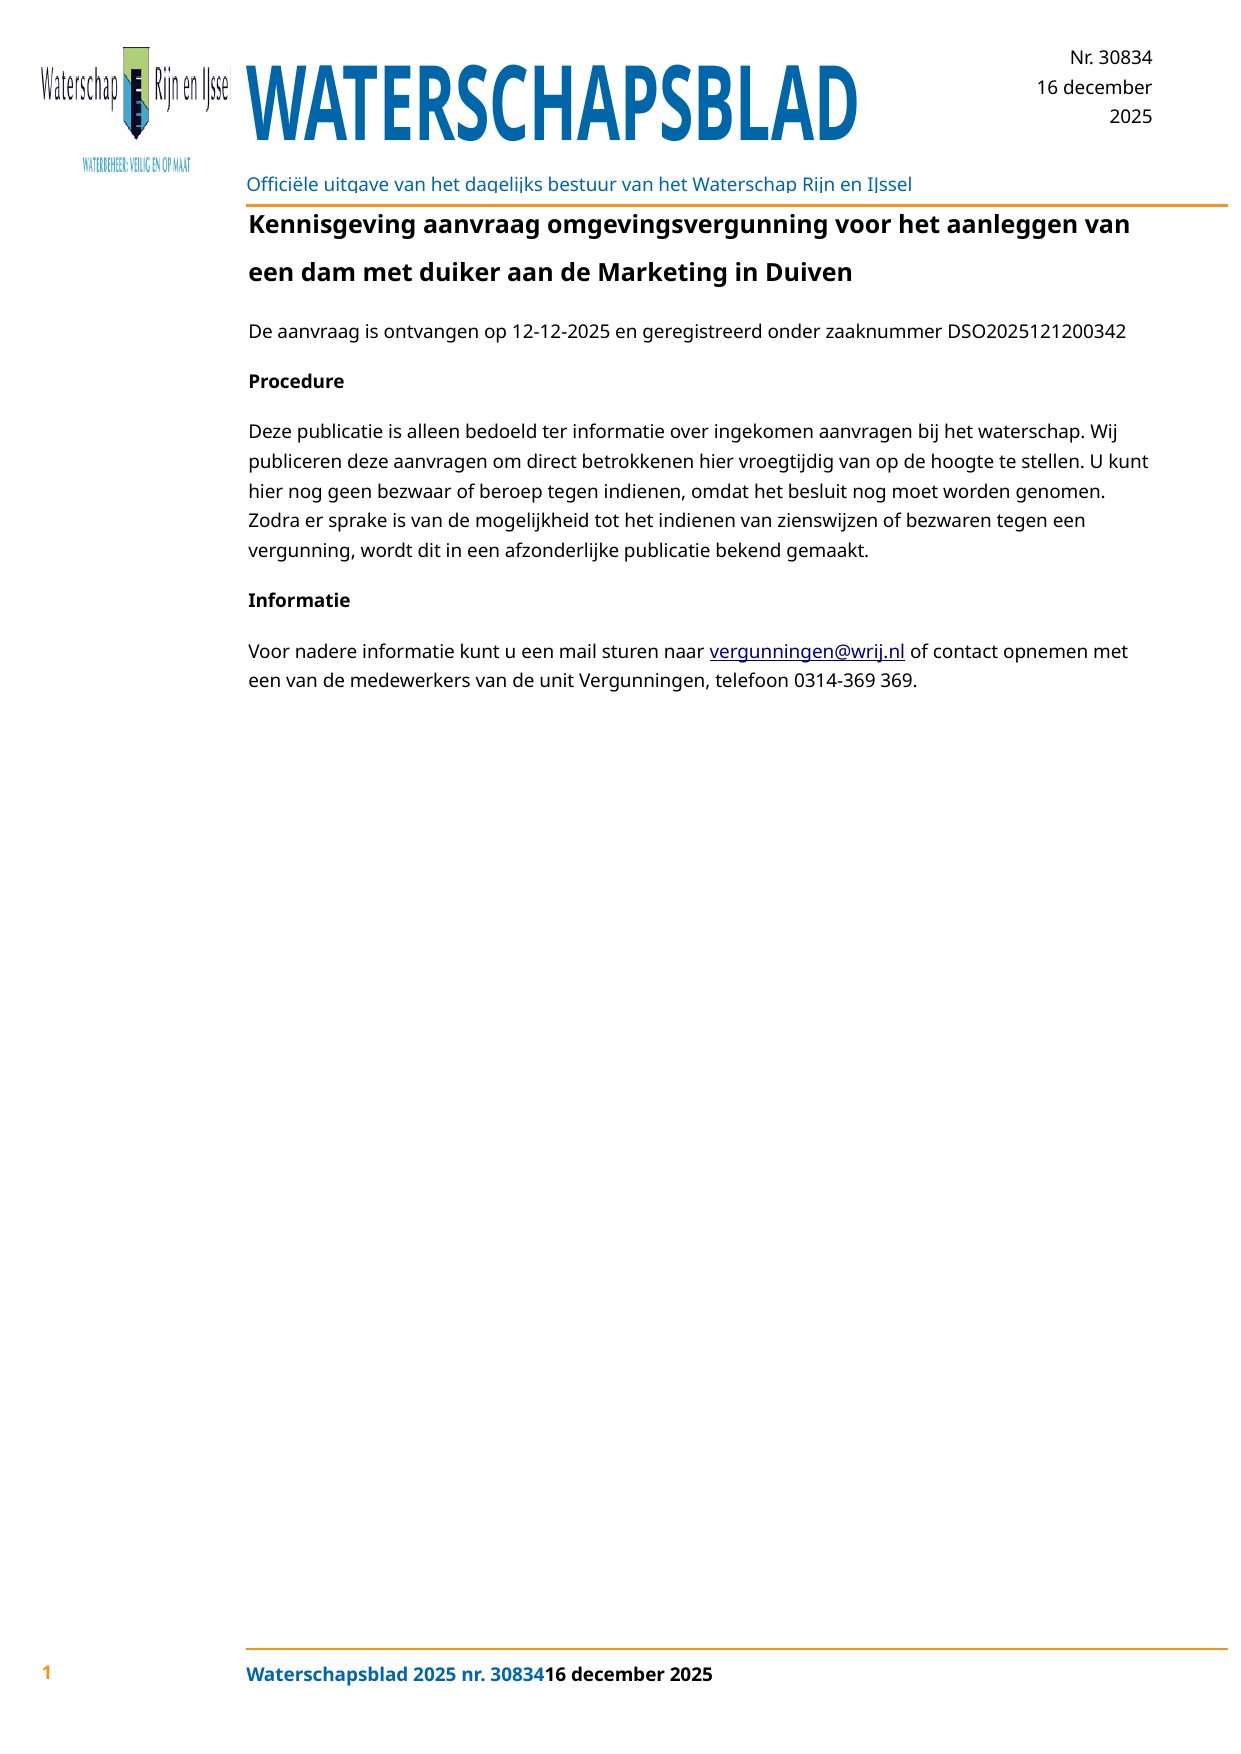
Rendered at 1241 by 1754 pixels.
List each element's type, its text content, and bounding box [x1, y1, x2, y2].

picture [41, 47, 231, 172]
text Deze publicatie is alleen bedoeld ter informatie over ingekomen aanvragen bij het waterschap. Wij publiceren deze aanvragen om direct betrokkenen hier vroegtijdig van op de hoogte te stellen. U kunt hier nog geen bezwaar of beroep tegen indienen, omdat het besluit nog moet worden genomen. Zodra er sprake is van de mogelijkheid tot het indienen van zienswijzen of bezwaren tegen een vergunning, wordt dit in een afzonderlijke publicatie bekend gemaakt. [248, 419, 1152, 563]
text Voor nadere informatie kunt u een mail sturen naar vergunningen@wrij.nl of contact opnemen met een van de medewerkers van de unit Vergunningen, telefoon 0314-369 369. [248, 638, 1152, 693]
text Kennisgeving aanvraag omgevingsvergunning voor het aanleggen van een dam met duiker aan de Marketing in Duiven [248, 207, 1152, 288]
text Informatie [248, 587, 1152, 613]
text De aanvraag is ontvangen op 12-12-2025 en geregistreerd onder zaaknummer DSO2025121200342 [248, 318, 1152, 344]
text Procedure [248, 368, 1152, 394]
